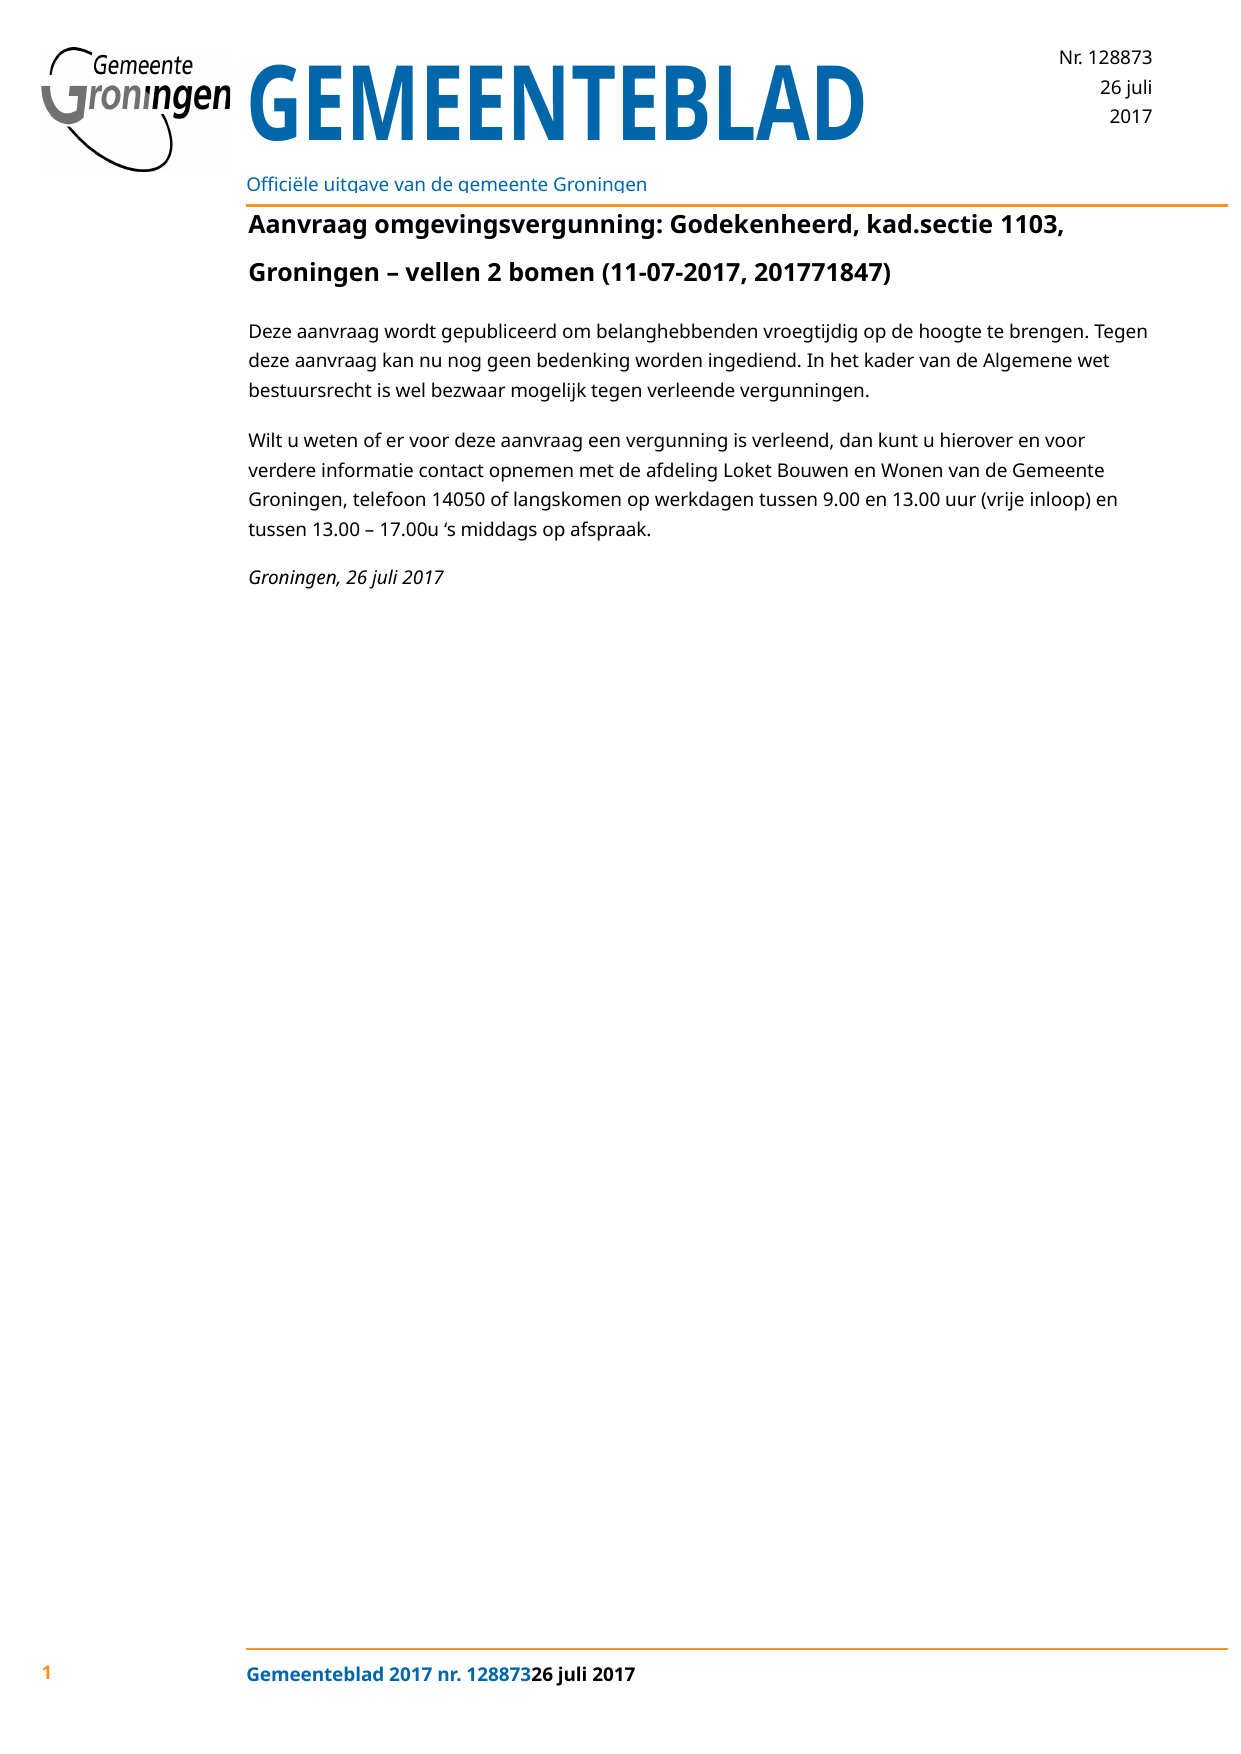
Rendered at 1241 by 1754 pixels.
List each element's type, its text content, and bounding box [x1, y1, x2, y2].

picture [41, 47, 231, 172]
text Deze aanvraag wordt gepubliceerd om belanghebbenden vroegtijdig op de hoogte te brengen. Tegen deze aanvraag kan nu nog geen bedenking worden ingediend. In het kader van de Algemene wet bestuursrecht is wel bezwaar mogelijk tegen verleende vergunningen. [248, 318, 1152, 403]
text Wilt u weten of er voor deze aanvraag een vergunning is verleend, dan kunt u hierover en voor verdere informatie contact opnemen met de afdeling Loket Bouwen en Wonen van de Gemeente Groningen, telefoon 14050 of langskomen op werkdagen tussen 9.00 en 13.00 uur (vrije inloop) en tussen 13.00 – 17.00u ‘s middags op afspraak. [248, 427, 1152, 542]
text Groningen, 26 juli 2017 [248, 564, 1152, 590]
text Aanvraag omgevingsvergunning: Godekenheerd, kad.sectie 1103, Groningen – vellen 2 bomen (11-07-2017, 201771847) [248, 207, 1152, 288]
